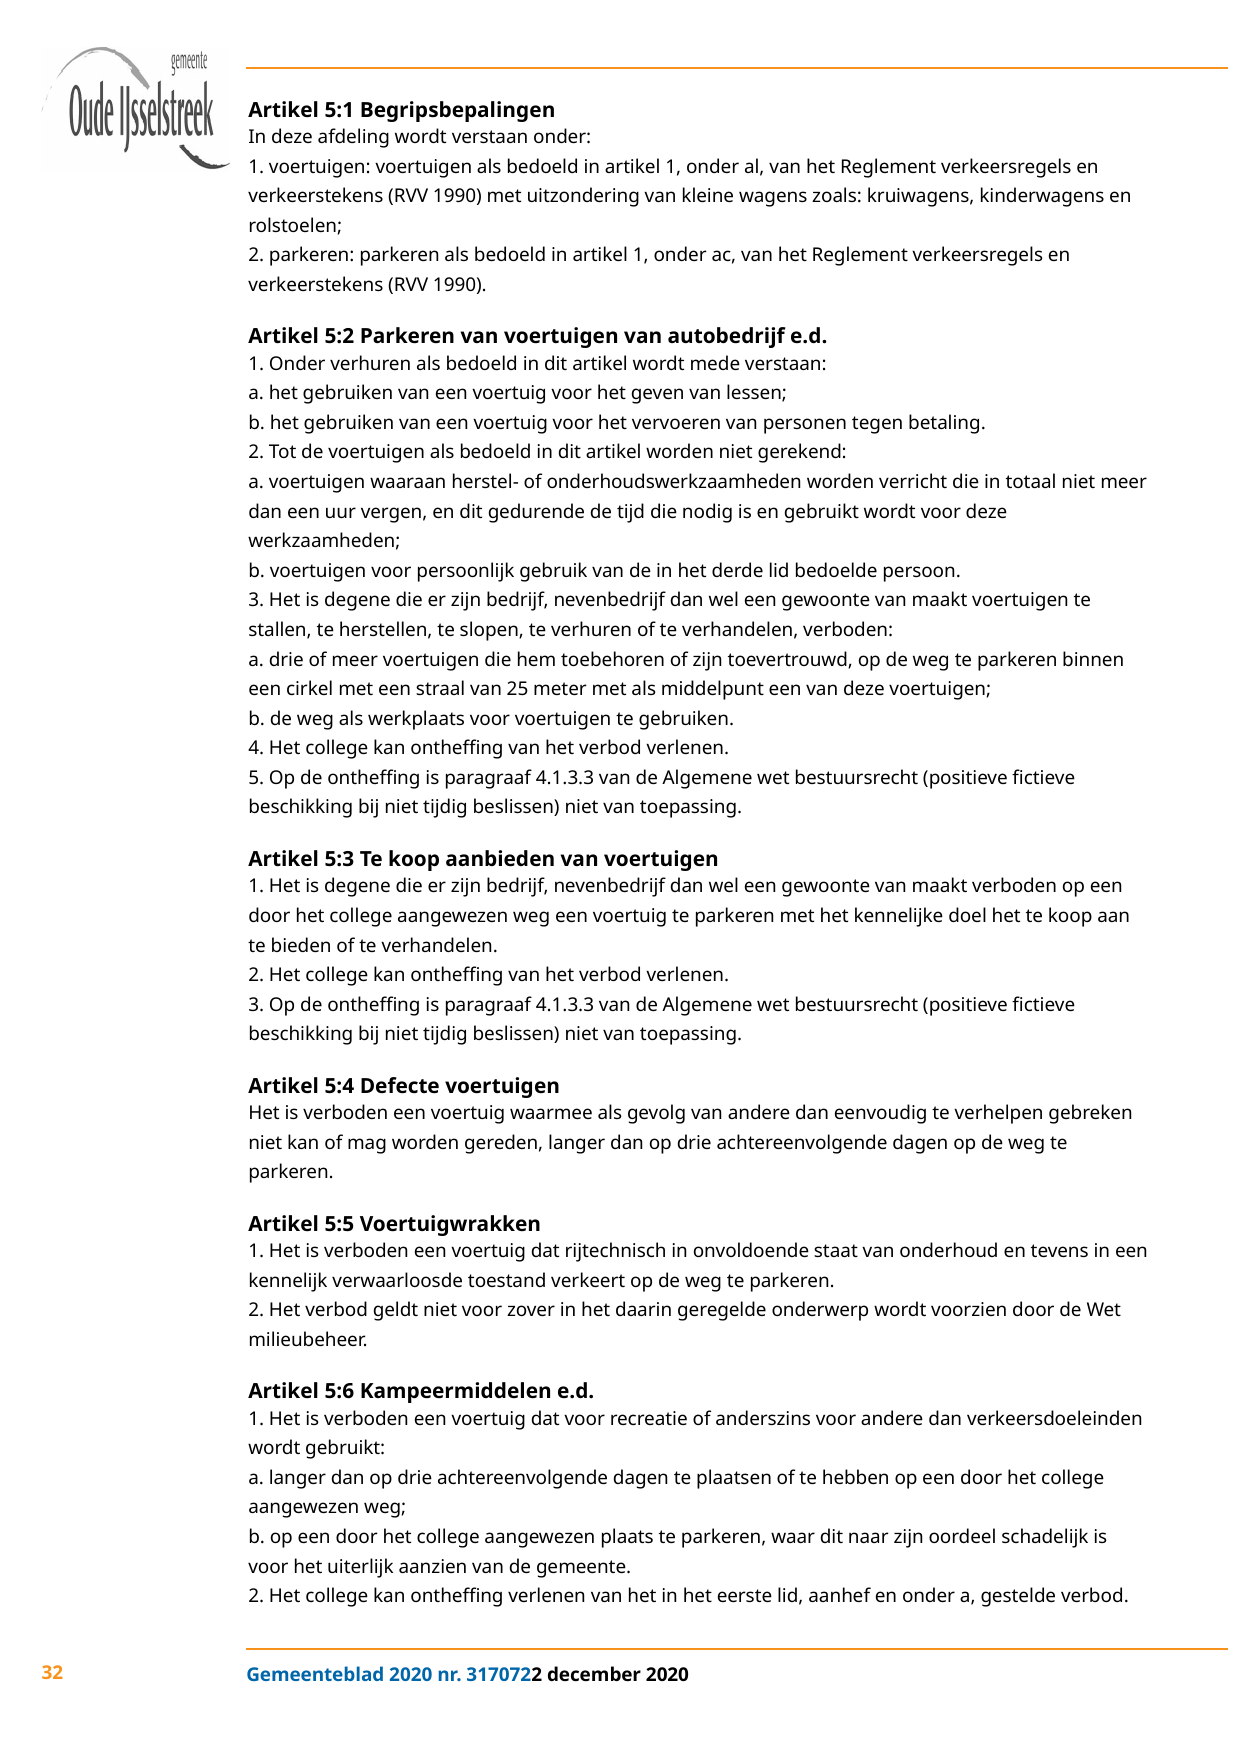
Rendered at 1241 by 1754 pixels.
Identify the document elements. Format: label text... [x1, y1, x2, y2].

picture [41, 47, 231, 172]
text Artikel 5:1 Begripsbepalingen [248, 95, 1152, 123]
text 1. Het is verboden een voertuig dat voor recreatie of anderszins voor andere dan verkeersdoeleinden wordt gebruikt: [248, 1405, 1152, 1460]
text Artikel 5:5 Voertuigwrakken [248, 1209, 1152, 1237]
text a. voertuigen waaraan herstel- of onderhoudswerkzaamheden worden verricht die in totaal niet meer dan een uur vergen, en dit gedurende de tijd die nodig is en gebruikt wordt voor deze werkzaamheden; [248, 468, 1152, 553]
text 2. Het college kan ontheffing verlenen van het in het eerste lid, aanhef en onder a, gestelde verbod. [248, 1582, 1152, 1608]
text a. drie of meer voertuigen die hem toebehoren of zijn toevertrouwd, op de weg te parkeren binnen een cirkel met een straal van 25 meter met als middelpunt een van deze voertuigen; [248, 646, 1152, 701]
text 2. Tot de voertuigen als bedoeld in dit artikel worden niet gerekend: [248, 439, 1152, 464]
text b. op een door het college aangewezen plaats te parkeren, waar dit naar zijn oordeel schadelijk is voor het uiterlijk aanzien van de gemeente. [248, 1523, 1152, 1579]
text a. langer dan op drie achtereenvolgende dagen te plaatsen of te hebben op een door het college aangewezen weg; [248, 1464, 1152, 1519]
text 1. voertuigen: voertuigen als bedoeld in artikel 1, onder al, van het Reglement verkeersregels en verkeerstekens (RVV 1990) met uitzondering van kleine wagens zoals: kruiwagens, kinderwagens en rolstoelen; [248, 153, 1152, 238]
text 3. Het is degene die er zijn bedrijf, nevenbedrijf dan wel een gewoonte van maakt voertuigen te stallen, te herstellen, te slopen, te verhuren of te verhandelen, verboden: [248, 587, 1152, 642]
text 1. Onder verhuren als bedoeld in dit artikel wordt mede verstaan: [248, 350, 1152, 376]
text b. de weg als werkplaats voor voertuigen te gebruiken. [248, 705, 1152, 731]
text Het is verboden een voertuig waarmee als gevolg van andere dan eenvoudig te verhelpen gebreken niet kan of mag worden gereden, langer dan op drie achtereenvolgende dagen op de weg te parkeren. [248, 1099, 1152, 1184]
text 1. Het is verboden een voertuig dat rijtechnisch in onvoldoende staat van onderhoud en tevens in een kennelijk verwaarloosde toestand verkeert op de weg te parkeren. [248, 1237, 1152, 1293]
text In deze afdeling wordt verstaan onder: [248, 123, 1152, 149]
text Artikel 5:4 Defecte voertuigen [248, 1071, 1152, 1099]
text 5. Op de ontheffing is paragraaf 4.1.3.3 van de Algemene wet bestuursrecht (positieve fictieve beschikking bij niet tijdig beslissen) niet van toepassing. [248, 764, 1152, 819]
text 2. Het verbod geldt niet voor zover in het daarin geregelde onderwerp wordt voorzien door de Wet milieubeheer. [248, 1297, 1152, 1352]
text 4. Het college kan ontheffing van het verbod verlenen. [248, 734, 1152, 760]
text Artikel 5:2 Parkeren van voertuigen van autobedrijf e.d. [248, 322, 1152, 350]
text b. het gebruiken van een voertuig voor het vervoeren van personen tegen betaling. [248, 409, 1152, 435]
text Artikel 5:6 Kampeermiddelen e.d. [248, 1377, 1152, 1405]
text b. voertuigen voor persoonlijk gebruik van de in het derde lid bedoelde persoon. [248, 557, 1152, 583]
text 2. Het college kan ontheffing van het verbod verlenen. [248, 961, 1152, 987]
text 3. Op de ontheffing is paragraaf 4.1.3.3 van de Algemene wet bestuursrecht (positieve fictieve beschikking bij niet tijdig beslissen) niet van toepassing. [248, 991, 1152, 1046]
text 1. Het is degene die er zijn bedrijf, nevenbedrijf dan wel een gewoonte van maakt verboden op een door het college aangewezen weg een voertuig te parkeren met het kennelijke doel het te koop aan te bieden of te verhandelen. [248, 873, 1152, 957]
text 2. parkeren: parkeren als bedoeld in artikel 1, onder ac, van het Reglement verkeersregels en verkeerstekens (RVV 1990). [248, 242, 1152, 297]
text a. het gebruiken van een voertuig voor het geven van lessen; [248, 379, 1152, 405]
text Artikel 5:3 Te koop aanbieden van voertuigen [248, 844, 1152, 873]
